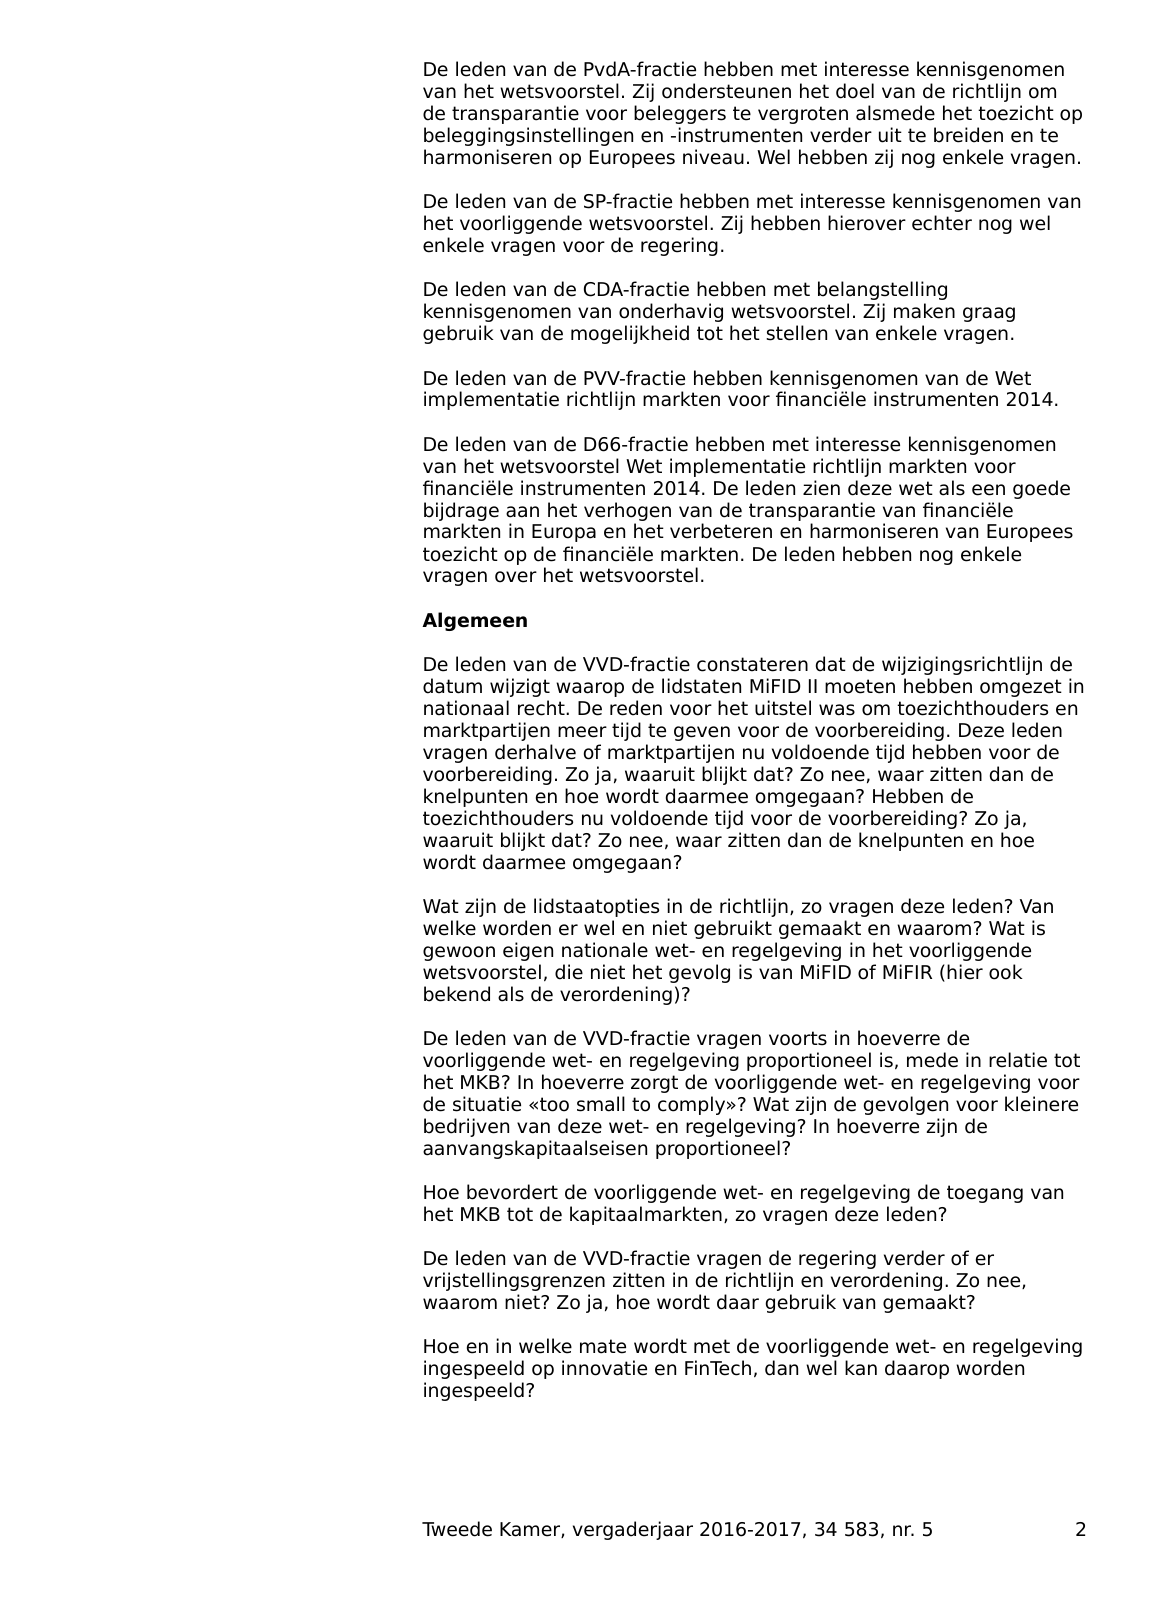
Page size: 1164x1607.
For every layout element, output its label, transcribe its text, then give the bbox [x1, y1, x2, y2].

text Hoe bevordert de voorliggende wet- en regelgeving de toegang van het MKB tot de kapitaalmarkten, zo vragen deze leden? [422, 1182, 1087, 1226]
text De leden van de VVD-fractie vragen de regering verder of er vrijstellingsgrenzen zitten in de richtlijn en verordening. Zo nee, waarom niet? Zo ja, hoe wordt daar gebruik van gemaakt? [422, 1248, 1087, 1314]
text De leden van de D66-fractie hebben met interesse kennisgenomen van het wetsvoorstel Wet implementatie richtlijn markten voor financiële instrumenten 2014. De leden zien deze wet als een goede bijdrage aan het verhogen van de transparantie van financiële markten in Europa en het verbeteren en harmoniseren van Europees toezicht op de financiële markten. De leden hebben nog enkele vragen over het wetsvoorstel. [422, 433, 1087, 587]
subtitle Algemeen [422, 609, 1087, 632]
text De leden van de SP-fractie hebben met interesse kennisgenomen van het voorliggende wetsvoorstel. Zij hebben hierover echter nog wel enkele vragen voor de regering. [422, 191, 1087, 257]
text De leden van de VVD-fractie vragen voorts in hoeverre de voorliggende wet- en regelgeving proportioneel is, mede in relatie tot het MKB? In hoeverre zorgt de voorliggende wet- en regelgeving voor de situatie «too small to comply»? Wat zijn de gevolgen voor kleinere bedrijven van deze wet- en regelgeving? In hoeverre zijn de aanvangskapitaalseisen proportioneel? [422, 1028, 1087, 1160]
text De leden van de VVD-fractie constateren dat de wijzigingsrichtlijn de datum wijzigt waarop de lidstaten MiFID II moeten hebben omgezet in nationaal recht. De reden voor het uitstel was om toezichthouders en marktpartijen meer tijd te geven voor de voorbereiding. Deze leden vragen derhalve of marktpartijen nu voldoende tijd hebben voor de voorbereiding. Zo ja, waaruit blijkt dat? Zo nee, waar zitten dan de knelpunten en hoe wordt daarmee omgegaan? Hebben de toezichthouders nu voldoende tijd voor de voorbereiding? Zo ja, waaruit blijkt dat? Zo nee, waar zitten dan de knelpunten en hoe wordt daarmee omgegaan? [422, 654, 1087, 873]
text Hoe en in welke mate wordt met de voorliggende wet- en regelgeving ingespeeld op innovatie en FinTech, dan wel kan daarop worden ingespeeld? [422, 1336, 1087, 1402]
text Wat zijn de lidstaatopties in de richtlijn, zo vragen deze leden? Van welke worden er wel en niet gebruikt gemaakt en waarom? Wat is gewoon eigen nationale wet- en regelgeving in het voorliggende wetsvoorstel, die niet het gevolg is van MiFID of MiFIR (hier ook bekend als de verordening)? [422, 896, 1087, 1006]
text De leden van de CDA-fractie hebben met belangstelling kennisgenomen van onderhavig wetsvoorstel. Zij maken graag gebruik van de mogelijkheid tot het stellen van enkele vragen. [422, 279, 1087, 345]
text De leden van de PVV-fractie hebben kennisgenomen van de Wet implementatie richtlijn markten voor financiële instrumenten 2014. [422, 367, 1087, 411]
text De leden van de PvdA-fractie hebben met interesse kennisgenomen van het wetsvoorstel. Zij ondersteunen het doel van de richtlijn om de transparantie voor beleggers te vergroten alsmede het toezicht op beleggingsinstellingen en -instrumenten verder uit te breiden en te harmoniseren op Europees niveau. Wel hebben zij nog enkele vragen. [422, 59, 1087, 169]
